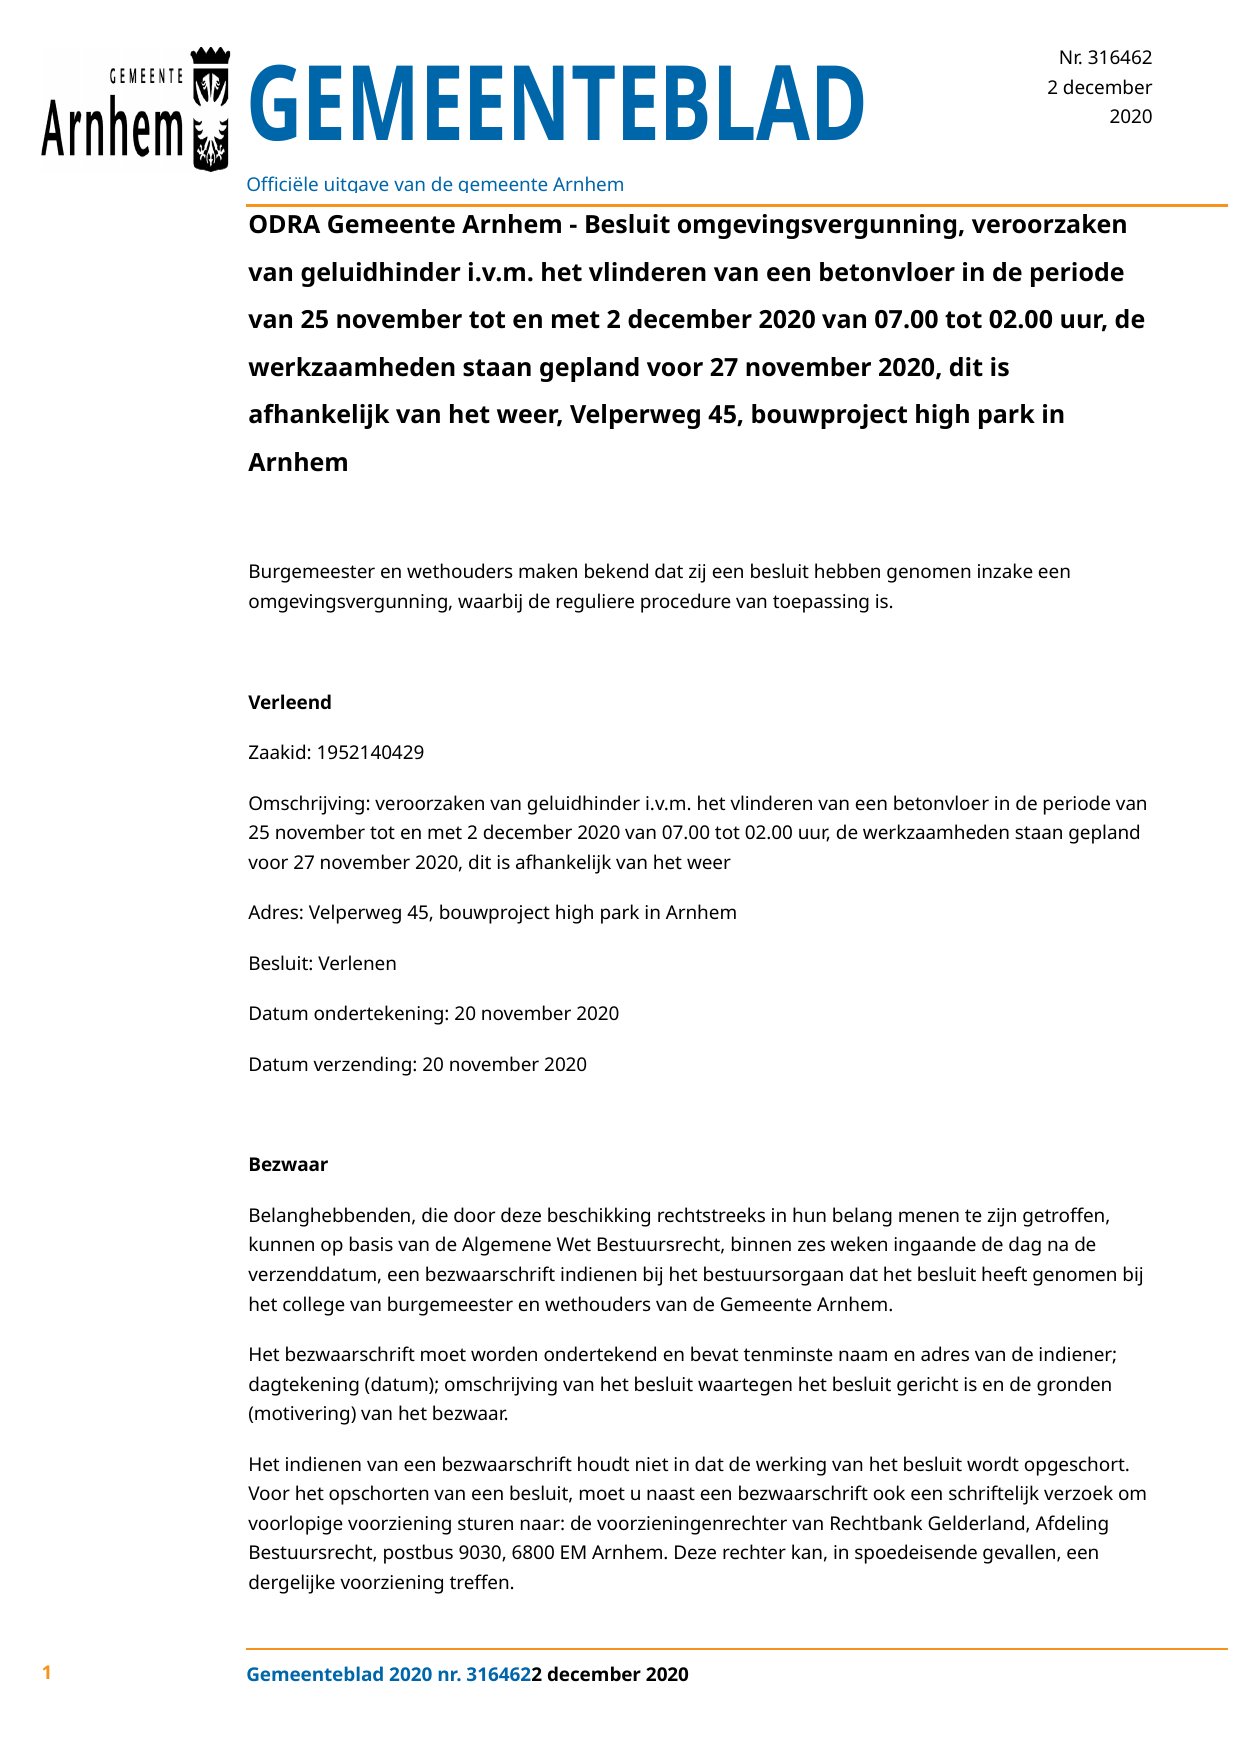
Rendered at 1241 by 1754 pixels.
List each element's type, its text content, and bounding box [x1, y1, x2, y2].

picture [41, 47, 231, 172]
text Verleend [248, 689, 1152, 715]
text Besluit: Verlenen [248, 950, 1152, 976]
text Bezwaar [248, 1152, 1152, 1177]
text Omschrijving: veroorzaken van geluidhinder i.v.m. het vlinderen van een betonvloer in de periode van 25 november tot en met 2 december 2020 van 07.00 tot 02.00 uur, de werkzaamheden staan gepland voor 27 november 2020, dit is afhankelijk van het weer [248, 790, 1152, 875]
text Burgemeester en wethouders maken bekend dat zij een besluit hebben genomen inzake een omgevingsvergunning, waarbij de reguliere procedure van toepassing is. [248, 559, 1152, 614]
text Adres: Velperweg 45, bouwproject high park in Arnhem [248, 899, 1152, 925]
text Het indienen van een bezwaarschrift houdt niet in dat de werking van het besluit wordt opgeschort. Voor het opschorten van een besluit, moet u naast een bezwaarschrift ook een schriftelijk verzoek om voorlopige voorziening sturen naar: de voorzieningenrechter van Rechtbank Gelderland, Afdeling Bestuursrecht, postbus 9030, 6800 EM Arnhem. Deze rechter kan, in spoedeisende gevallen, een dergelijke voorziening treffen. [248, 1451, 1152, 1595]
text Datum ondertekening: 20 november 2020 [248, 1000, 1152, 1026]
text Zaakid: 1952140429 [248, 739, 1152, 765]
text ODRA Gemeente Arnhem - Besluit omgevingsvergunning, veroorzaken van geluidhinder i.v.m. het vlinderen van een betonvloer in de periode van 25 november tot en met 2 december 2020 van 07.00 tot 02.00 uur, de werkzaamheden staan gepland voor 27 november 2020, dit is afhankelijk van het weer, Velperweg 45, bouwproject high park in Arnhem [248, 207, 1152, 479]
text Belanghebbenden, die door deze beschikking rechtstreeks in hun belang menen te zijn getroffen, kunnen op basis van de Algemene Wet Bestuursrecht, binnen zes weken ingaande de dag na de verzenddatum, een bezwaarschrift indienen bij het bestuursorgaan dat het besluit heeft genomen bij het college van burgemeester en wethouders van de Gemeente Arnhem. [248, 1202, 1152, 1317]
text Datum verzending: 20 november 2020 [248, 1051, 1152, 1077]
text Het bezwaarschrift moet worden ondertekend en bevat tenminste naam en adres van de indiener; dagtekening (datum); omschrijving van het besluit waartegen het besluit gericht is en de gronden (motivering) van het bezwaar. [248, 1341, 1152, 1426]
